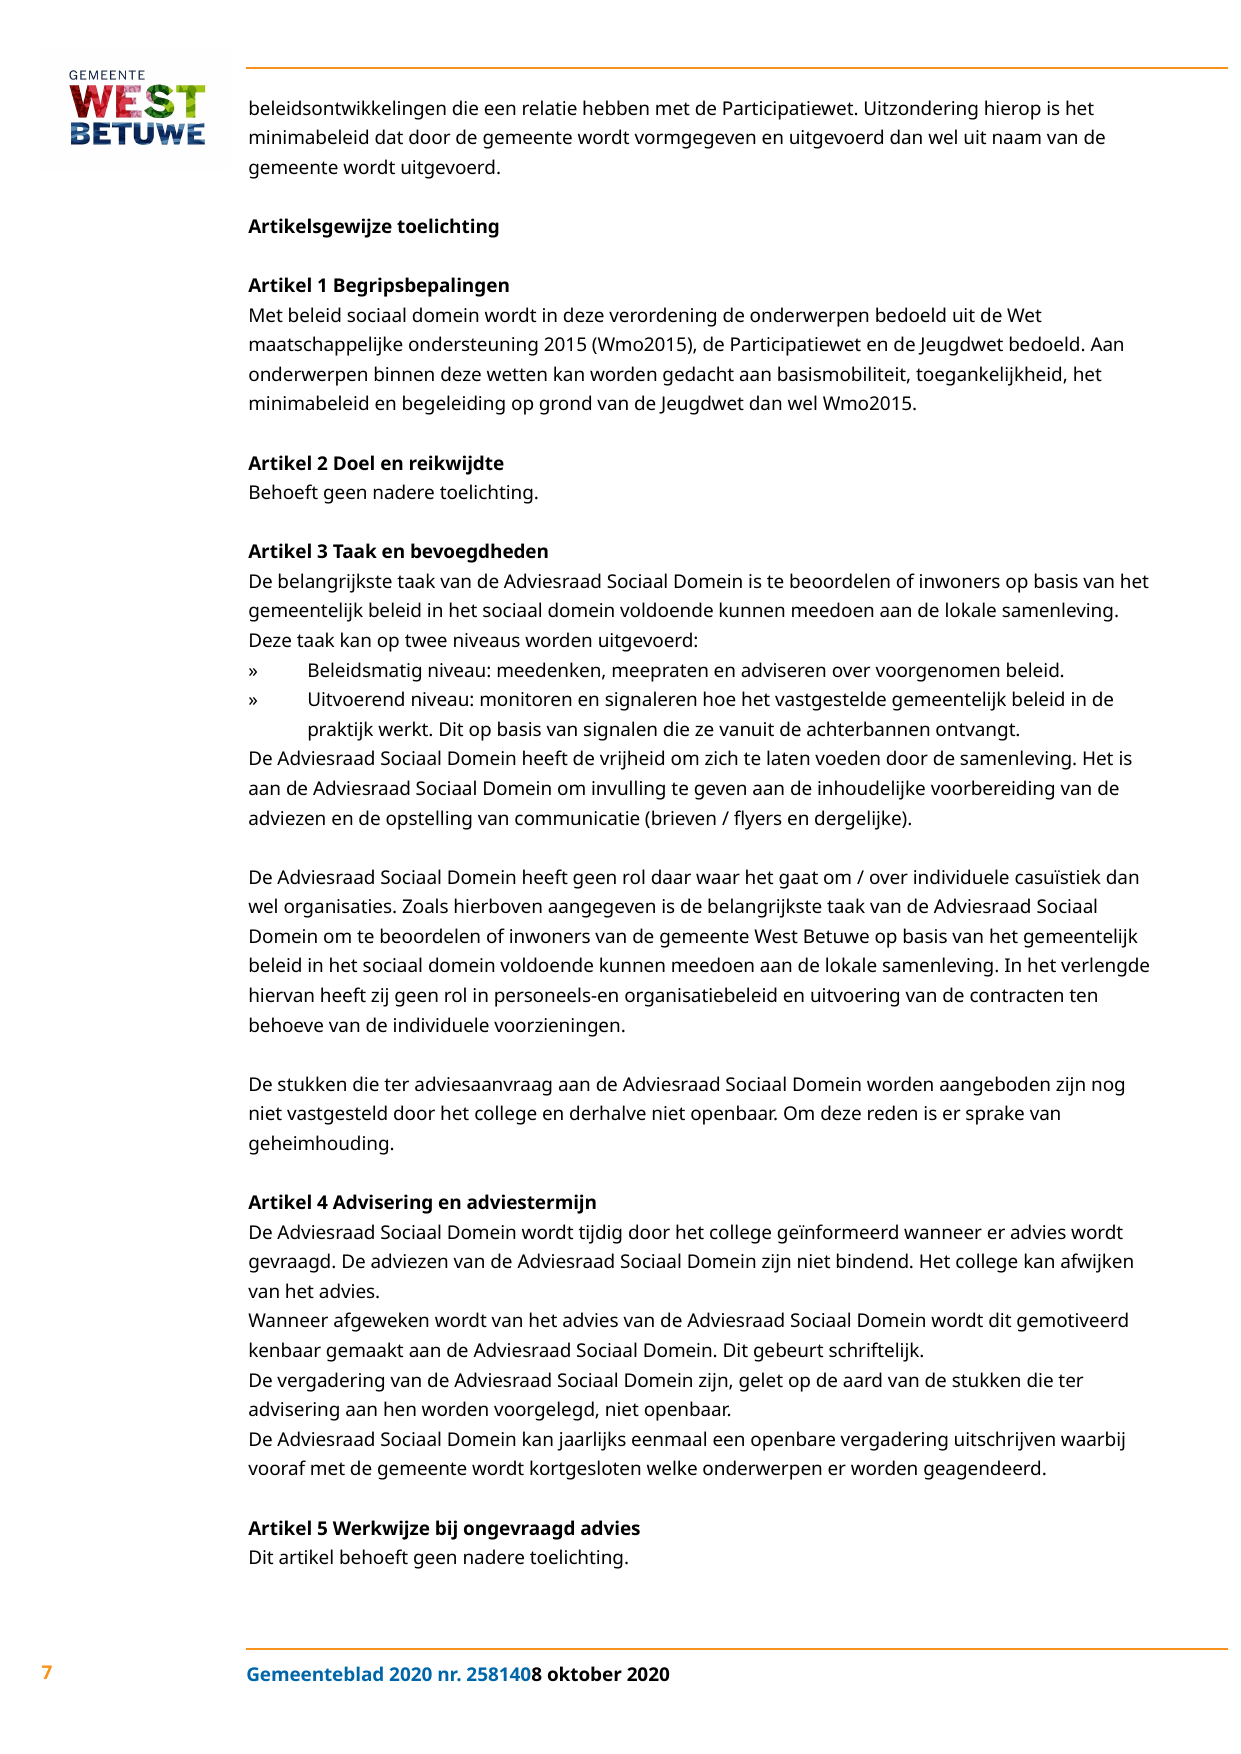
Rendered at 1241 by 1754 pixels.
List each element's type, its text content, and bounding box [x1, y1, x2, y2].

text Dit artikel behoeft geen nadere toelichting. [248, 1544, 1152, 1570]
text Artikel 3 Taak en bevoegdheden [248, 538, 1152, 564]
text De Adviesraad Sociaal Domein heeft de vrijheid om zich te laten voeden door de samenleving. Het is aan de Adviesraad Sociaal Domein om invulling te geven aan de inhoudelijke voorbereiding van de adviezen en de opstelling van communicatie (brieven / flyers en dergelijke). [248, 746, 1152, 831]
list Uitvoerend niveau: monitoren en signaleren hoe het vastgestelde gemeentelijk beleid in de praktijk werkt. Dit op basis van signalen die ze vanuit de achterbannen ontvangt. [248, 686, 1152, 742]
text De vergadering van de Adviesraad Sociaal Domein zijn, gelet op de aard van de stukken die ter advisering aan hen worden voorgelegd, niet openbaar. [248, 1367, 1152, 1422]
text Artikel 5 Werkwijze bij ongevraagd advies [248, 1515, 1152, 1541]
text Behoeft geen nadere toelichting. [248, 479, 1152, 505]
text Met beleid sociaal domein wordt in deze verordening de onderwerpen bedoeld uit de Wet maatschappelijke ondersteuning 2015 (Wmo2015), de Participatiewet en de Jeugdwet bedoeld. Aan onderwerpen binnen deze wetten kan worden gedacht aan basismobiliteit, toegankelijkheid, het minimabeleid en begeleiding op grond van de Jeugdwet dan wel Wmo2015. [248, 302, 1152, 416]
text De Adviesraad Sociaal Domein heeft geen rol daar waar het gaat om / over individuele casuïstiek dan wel organisaties. Zoals hierboven aangegeven is de belangrijkste taak van de Adviesraad Sociaal Domein om te beoordelen of inwoners van de gemeente West Betuwe op basis van het gemeentelijk beleid in het sociaal domein voldoende kunnen meedoen aan de lokale samenleving. In het verlengde hiervan heeft zij geen rol in personeels-en organisatiebeleid en uitvoering van de contracten ten behoeve van de individuele voorzieningen. [248, 864, 1152, 1038]
picture [41, 47, 231, 172]
text Artikel 1 Begripsbepalingen [248, 272, 1152, 298]
list Beleidsmatig niveau: meedenken, meepraten en adviseren over voorgenomen beleid. [248, 657, 1152, 683]
text De Adviesraad Sociaal Domein wordt tijdig door het college geïnformeerd wanneer er advies wordt gevraagd. De adviezen van de Adviesraad Sociaal Domein zijn niet bindend. Het college kan afwijken van het advies. [248, 1219, 1152, 1304]
text Artikel 2 Doel en reikwijdte [248, 450, 1152, 476]
text De stukken die ter adviesaanvraag aan de Adviesraad Sociaal Domein worden aangeboden zijn nog niet vastgesteld door het college en derhalve niet openbaar. Om deze reden is er sprake van geheimhouding. [248, 1071, 1152, 1156]
text Artikelsgewijze toelichting [248, 213, 1152, 239]
text Deze taak kan op twee niveaus worden uitgevoerd: [248, 627, 1152, 653]
text De Adviesraad Sociaal Domein kan jaarlijks eenmaal een openbare vergadering uitschrijven waarbij vooraf met de gemeente wordt kortgesloten welke onderwerpen er worden geagendeerd. [248, 1426, 1152, 1481]
text beleidsontwikkelingen die een relatie hebben met de Participatiewet. Uitzondering hierop is het minimabeleid dat door de gemeente wordt vormgegeven en uitgevoerd dan wel uit naam van de gemeente wordt uitgevoerd. [248, 95, 1152, 180]
text Wanneer afgeweken wordt van het advies van de Adviesraad Sociaal Domein wordt dit gemotiveerd kenbaar gemaakt aan de Adviesraad Sociaal Domein. Dit gebeurt schriftelijk. [248, 1308, 1152, 1363]
text De belangrijkste taak van de Adviesraad Sociaal Domein is te beoordelen of inwoners op basis van het gemeentelijk beleid in het sociaal domein voldoende kunnen meedoen aan de lokale samenleving. [248, 568, 1152, 623]
text Artikel 4 Advisering en adviestermijn [248, 1189, 1152, 1215]
